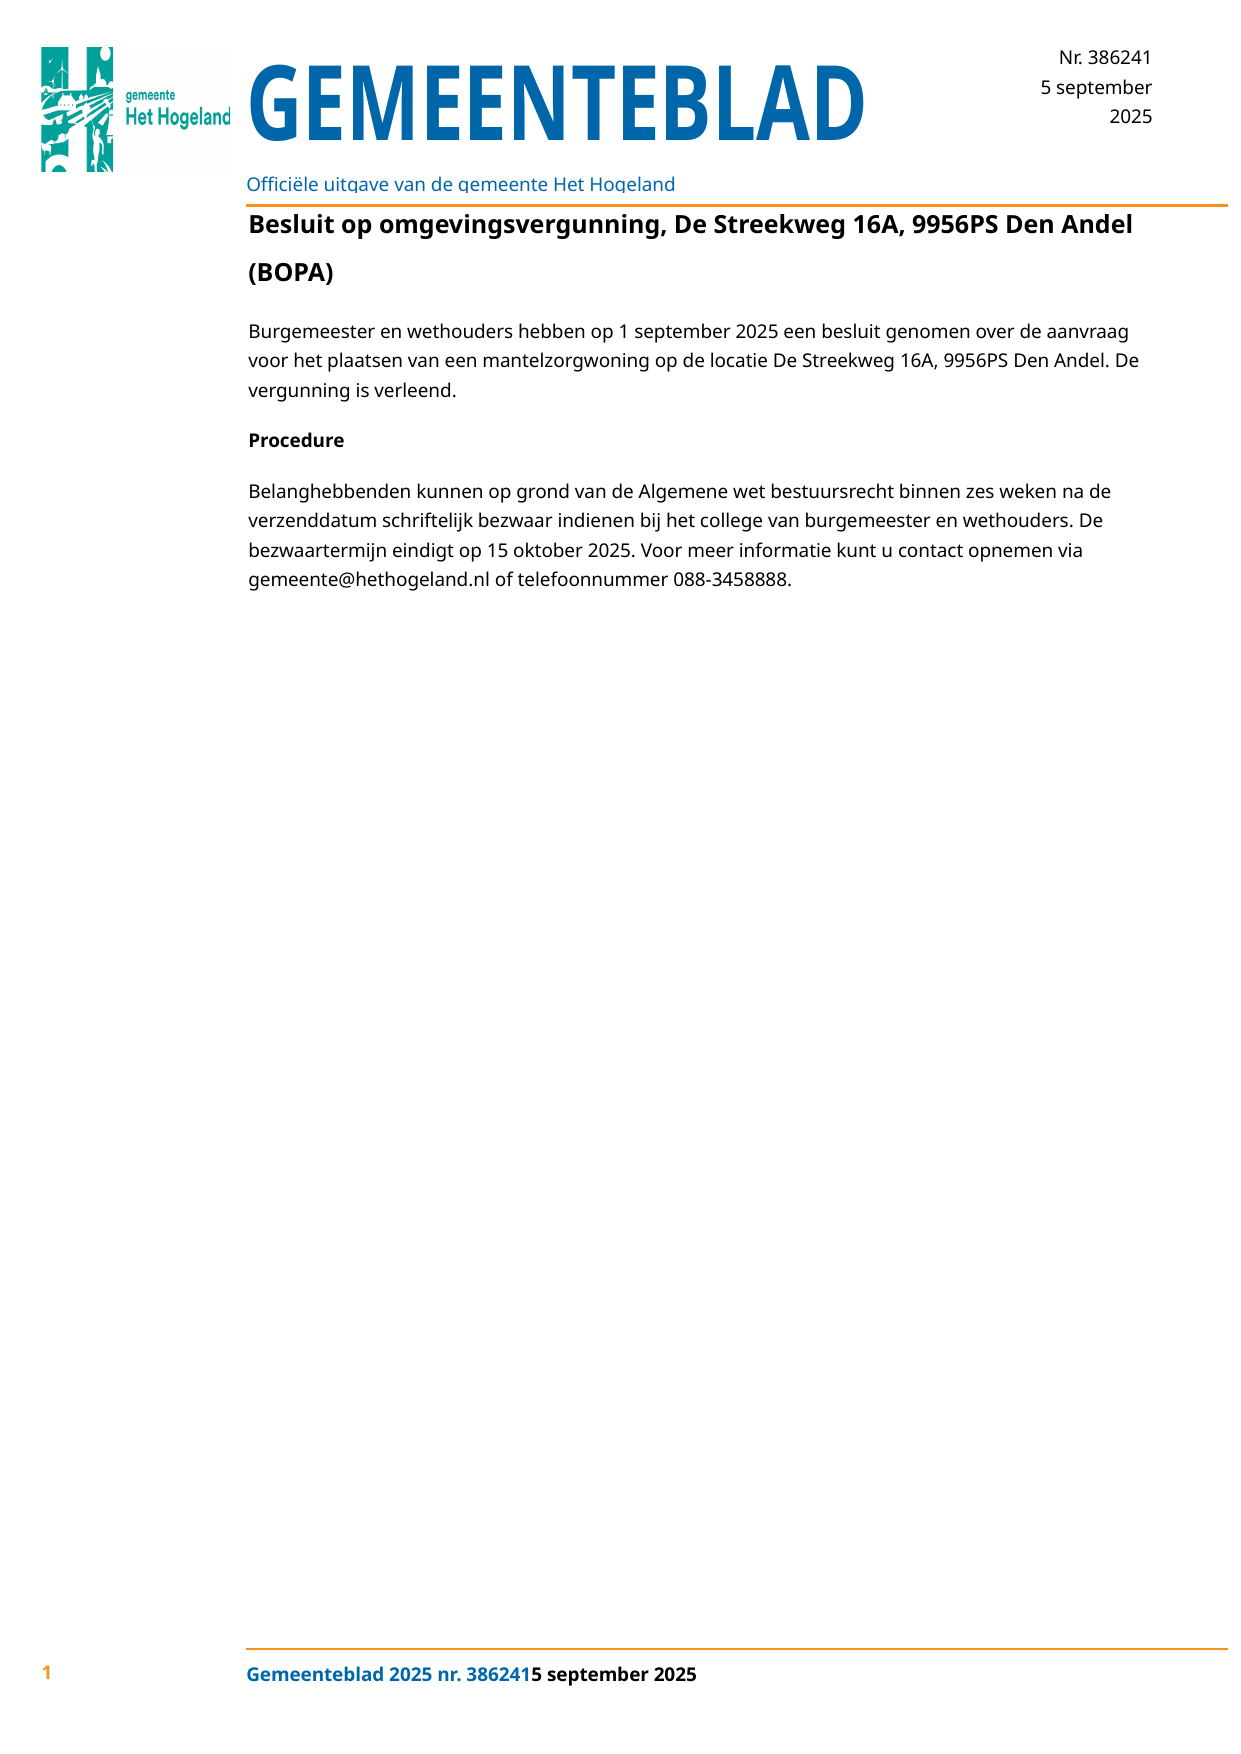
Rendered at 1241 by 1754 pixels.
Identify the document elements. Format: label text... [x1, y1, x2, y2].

text Procedure [248, 427, 1152, 453]
text Besluit op omgevingsvergunning, De Streekweg 16A, 9956PS Den Andel (BOPA) [248, 207, 1152, 288]
text Belanghebbenden kunnen op grond van de Algemene wet bestuursrecht binnen zes weken na de verzenddatum schriftelijk bezwaar indienen bij het college van burgemeester en wethouders. De bezwaartermijn eindigt op 15 oktober 2025. Voor meer informatie kunt u contact opnemen via gemeente@hethogeland.nl of telefoonnummer 088-3458888. [248, 478, 1152, 592]
picture [41, 47, 231, 172]
text Burgemeester en wethouders hebben op 1 september 2025 een besluit genomen over de aanvraag voor het plaatsen van een mantelzorgwoning op de locatie De Streekweg 16A, 9956PS Den Andel. De vergunning is verleend. [248, 318, 1152, 403]
